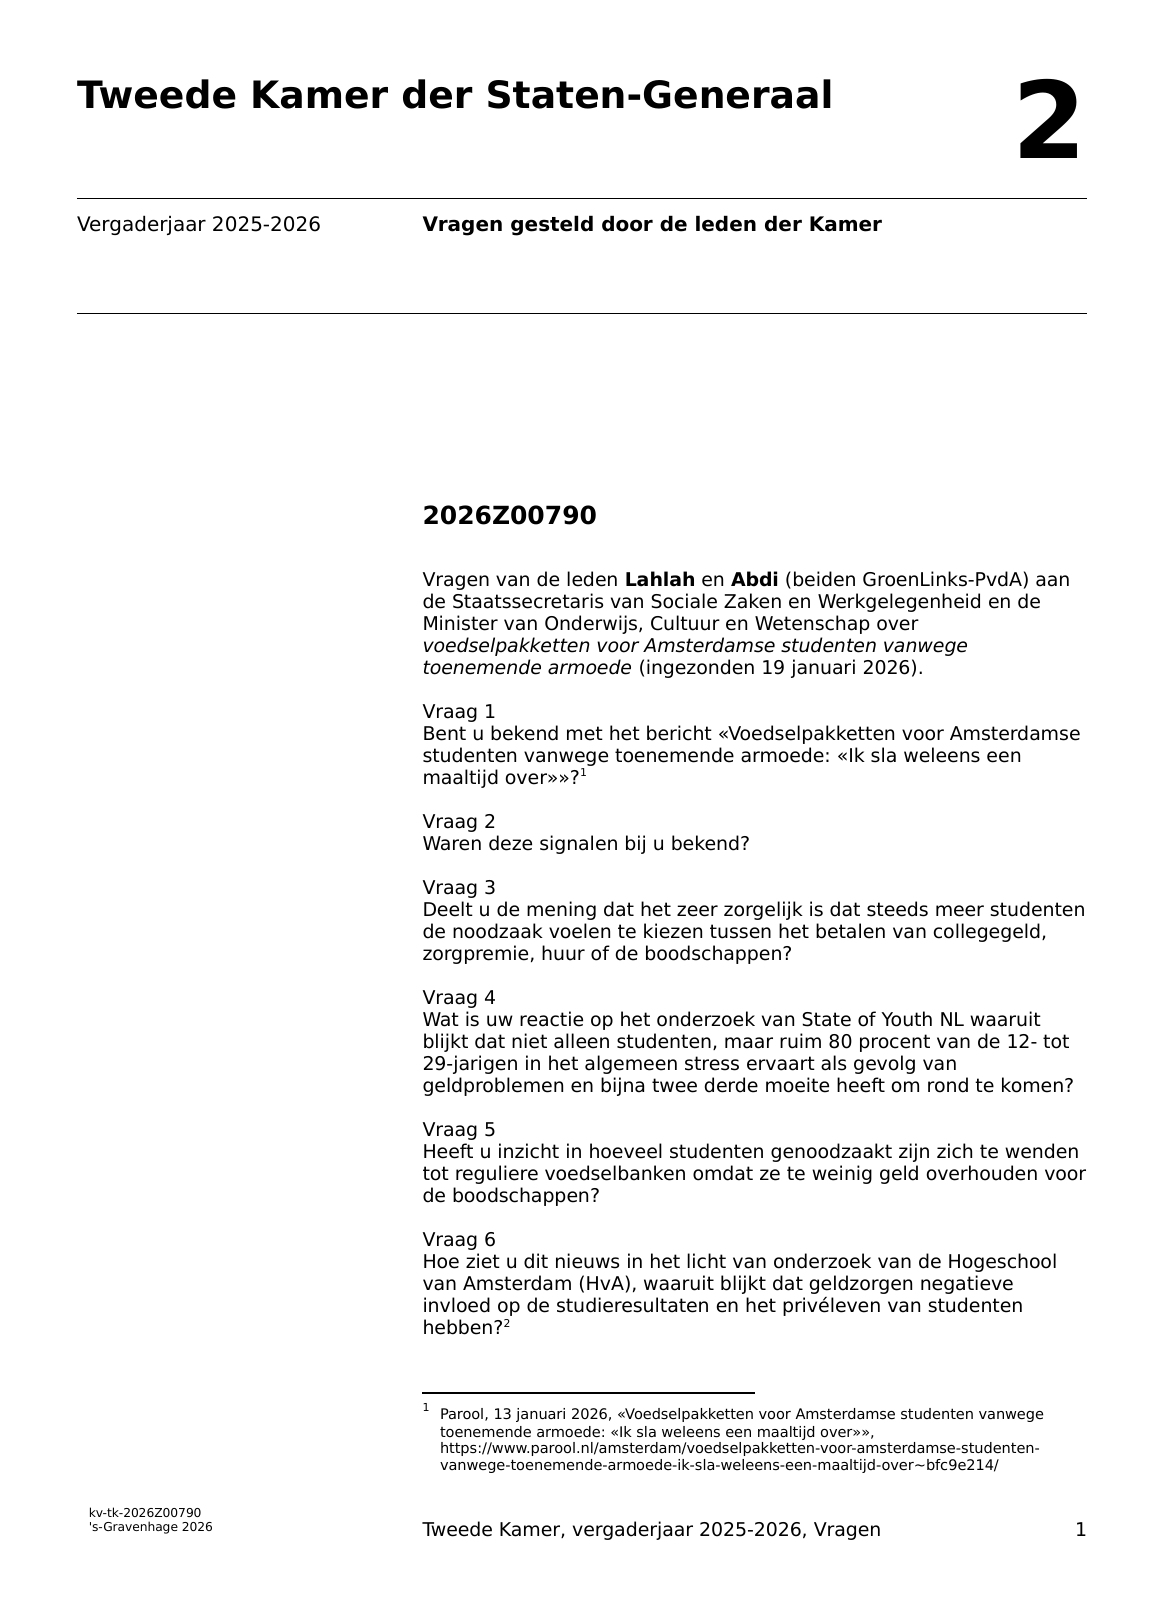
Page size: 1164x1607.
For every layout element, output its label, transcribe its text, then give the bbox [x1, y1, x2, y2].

text Vragen van de leden Lahlah en Abdi (beiden GroenLinks-PvdA) aan de Staatssecretaris van Sociale Zaken en Werkgelegenheid en de Minister van Onderwijs, Cultuur en Wetenschap over voedselpakketten voor Amsterdamse studenten vanwege toenemende armoede (ingezonden 19 januari 2026). [422, 569, 1087, 679]
text Vraag 4 [422, 987, 1087, 1009]
text Vraag 3 [422, 877, 1087, 899]
table_cell Vergaderjaar 2025-2026 [77, 199, 422, 313]
text 2026Z00790 [422, 501, 1087, 531]
text Vraag 2 [422, 811, 1087, 833]
table_cell Vragen gesteld door de leden der Kamer [422, 199, 1087, 313]
text 's-Gravenhage 2026 [88, 1520, 323, 1534]
text Bent u bekend met het bericht «Voedselpakketten voor Amsterdamse studenten vanwege toenemende armoede: «Ik sla weleens een maaltijd over»»? [422, 723, 1087, 789]
text Vraag 1 [422, 701, 1087, 723]
text Waren deze signalen bij u bekend? [422, 833, 1087, 855]
text Parool, 13 januari 2026, «Voedselpakketten voor Amsterdamse studenten vanwege toenemende armoede: «Ik sla weleens een maaltijd over»», https://www.parool.nl/amsterdam/voedselpakketten-voor-amsterdamse-studenten-vanwege-toenemende-armoede-ik-sla-weleens-een-maaltijd-over~bfc9e214/ [422, 1402, 1087, 1474]
text Deelt u de mening dat het zeer zorgelijk is dat steeds meer studenten de noodzaak voelen te kiezen tussen het betalen van collegegeld, zorgpremie, huur of de boodschappen? [422, 899, 1087, 965]
text Hoe ziet u dit nieuws in het licht van onderzoek van de Hogeschool van Amsterdam (HvA), waaruit blijkt dat geldzorgen negatieve invloed op de studieresultaten en het privéleven van studenten hebben? [422, 1251, 1087, 1339]
text Wat is uw reactie op het onderzoek van State of Youth NL waaruit blijkt dat niet alleen studenten, maar ruim 80 procent van de 12- tot 29-jarigen in het algemeen stress ervaart als gevolg van geldproblemen en bijna twee derde moeite heeft om rond te komen? [422, 1009, 1087, 1097]
text Vraag 5 [422, 1119, 1087, 1141]
table_header 2 [886, 59, 1087, 198]
text Vraag 6 [422, 1229, 1087, 1251]
text kv-tk-2026Z00790 [88, 1506, 323, 1520]
text Heeft u inzicht in hoeveel studenten genoodzaakt zijn zich te wenden tot reguliere voedselbanken omdat ze te weinig geld overhouden voor de boodschappen? [422, 1141, 1087, 1207]
table_header Tweede Kamer der Staten-Generaal [77, 59, 886, 198]
